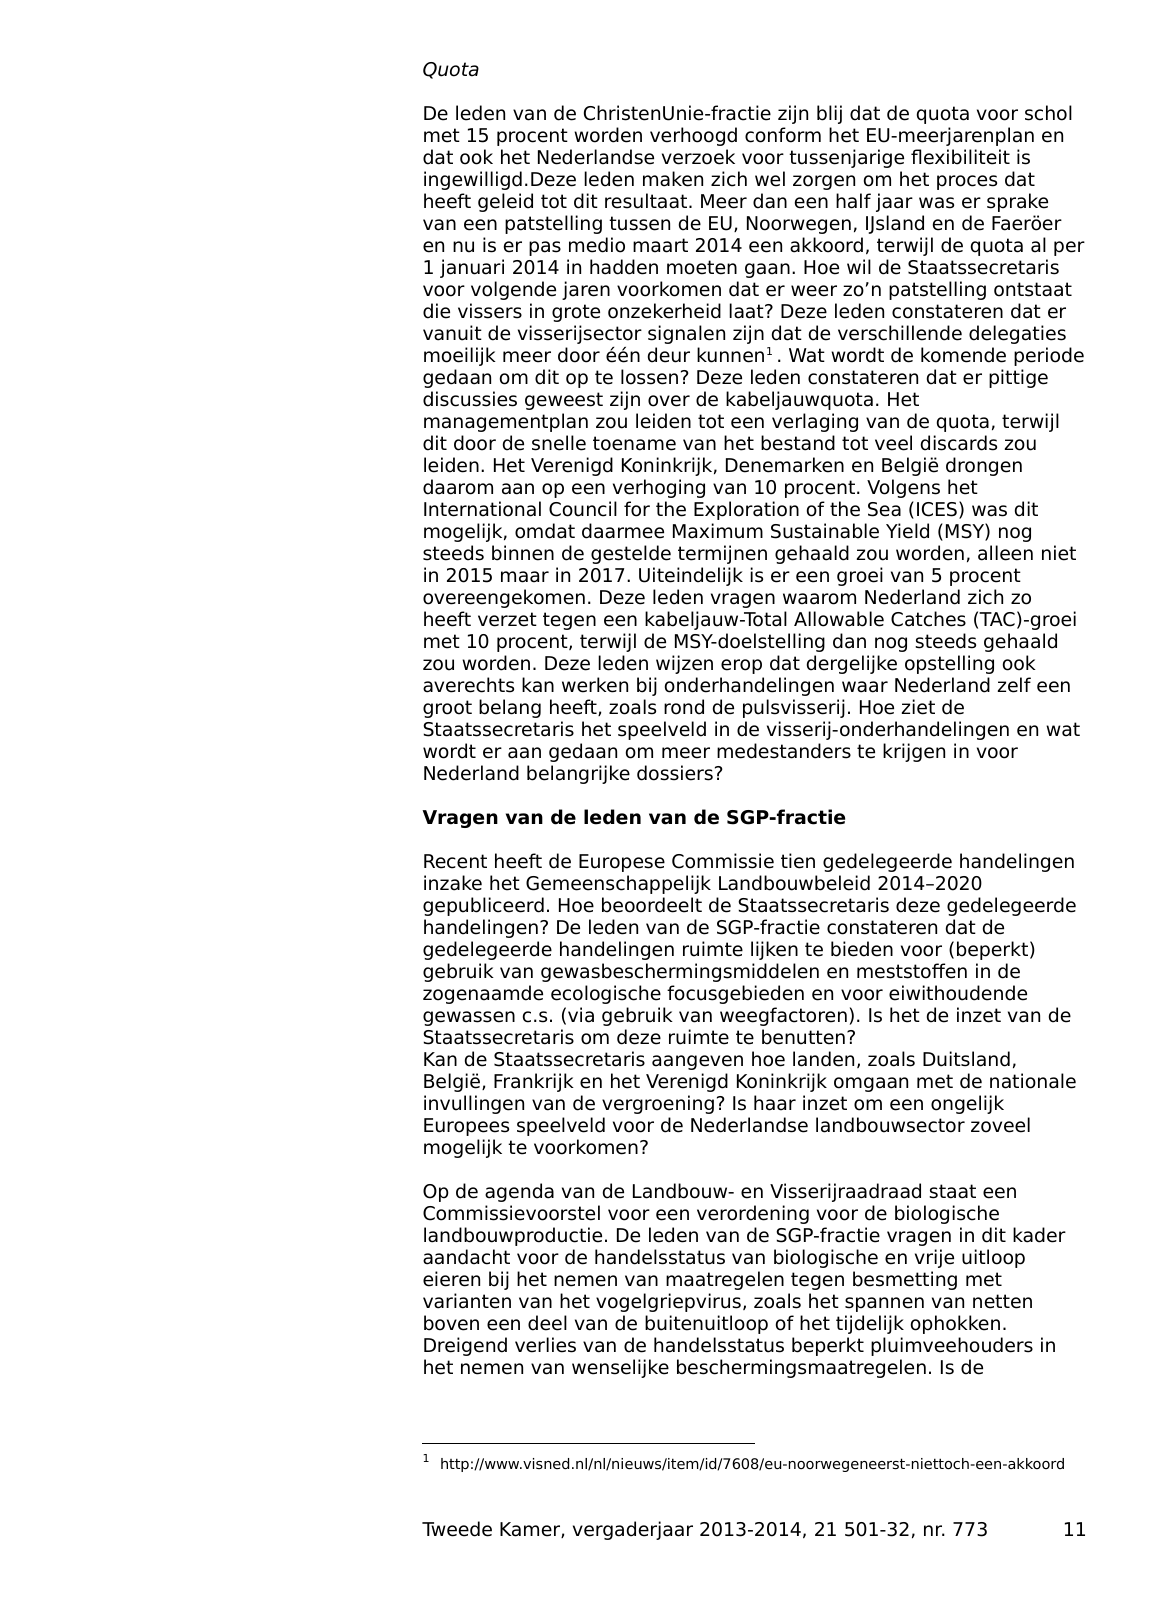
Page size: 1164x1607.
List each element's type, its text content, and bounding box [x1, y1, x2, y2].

text http://www.visned.nl/nl/nieuws/item/id/7608/eu-noorwegeneerst-niettoch-een-akkoord [422, 1452, 1087, 1474]
text Recent heeft de Europese Commissie tien gedelegeerde handelingen inzake het Gemeenschappelijk Landbouwbeleid 2014–2020 gepubliceerd. Hoe beoordeelt de Staatssecretaris deze gedelegeerde handelingen? De leden van de SGP-fractie constateren dat de gedelegeerde handelingen ruimte lijken te bieden voor (beperkt) gebruik van gewasbeschermingsmiddelen en meststoffen in de zogenaamde ecologische focusgebieden en voor eiwithoudende gewassen c.s. (via gebruik van weegfactoren). Is het de inzet van de Staatssecretaris om deze ruimte te benutten? [422, 851, 1087, 1049]
text Op de agenda van de Landbouw- en Visserijraadraad staat een Commissievoorstel voor een verordening voor de biologische landbouwproductie. De leden van de SGP-fractie vragen in dit kader aandacht voor de handelsstatus van biologische en vrije uitloop eieren bij het nemen van maatregelen tegen besmetting met varianten van het vogelgriepvirus, zoals het spannen van netten boven een deel van de buitenuitloop of het tijdelijk ophokken. Dreigend verlies van de handelsstatus beperkt pluimveehouders in het nemen van wenselijke beschermingsmaatregelen. Is de [422, 1181, 1087, 1379]
subtitle Vragen van de leden van de SGP-fractie [422, 807, 1087, 829]
subtitle Quota [422, 59, 1087, 81]
text Kan de Staatssecretaris aangeven hoe landen, zoals Duitsland, België, Frankrijk en het Verenigd Koninkrijk omgaan met de nationale invullingen van de vergroening? Is haar inzet om een ongelijk Europees speelveld voor de Nederlandse landbouwsector zoveel mogelijk te voorkomen? [422, 1049, 1087, 1159]
text De leden van de ChristenUnie-fractie zijn blij dat de quota voor schol met 15 procent worden verhoogd conform het EU-meerjarenplan en dat ook het Nederlandse verzoek voor tussenjarige flexibiliteit is ingewilligd.Deze leden maken zich wel zorgen om het proces dat heeft geleid tot dit resultaat. Meer dan een half jaar was er sprake van een patstelling tussen de EU, Noorwegen, IJsland en de Faeröer en nu is er pas medio maart 2014 een akkoord, terwijl de quota al per 1 januari 2014 in hadden moeten gaan. Hoe wil de Staatssecretaris voor volgende jaren voorkomen dat er weer zo’n patstelling ontstaat die vissers in grote onzekerheid laat? Deze leden constateren dat er vanuit de visserijsector signalen zijn dat de verschillende delegaties moeilijk meer door één deur kunnen. Wat wordt de komende periode gedaan om dit op te lossen? Deze leden constateren dat er pittige discussies geweest zijn over de kabeljauwquota. Het managementplan zou leiden tot een verlaging van de quota, terwijl dit door de snelle toename van het bestand tot veel discards zou leiden. Het Verenigd Koninkrijk, Denemarken en België drongen daarom aan op een verhoging van 10 procent. Volgens het International Council for the Exploration of the Sea (ICES) was dit mogelijk, omdat daarmee Maximum Sustainable Yield (MSY) nog steeds binnen de gestelde termijnen gehaald zou worden, alleen niet in 2015 maar in 2017. Uiteindelijk is er een groei van 5 procent overeengekomen. Deze leden vragen waarom Nederland zich zo heeft verzet tegen een kabeljauw-Total Allowable Catches (TAC)-groei met 10 procent, terwijl de MSY-doelstelling dan nog steeds gehaald zou worden. Deze leden wijzen erop dat dergelijke opstelling ook averechts kan werken bij onderhandelingen waar Nederland zelf een groot belang heeft, zoals rond de pulsvisserij. Hoe ziet de Staatssecretaris het speelveld in de visserij-onderhandelingen en wat wordt er aan gedaan om meer medestanders te krijgen in voor Nederland belangrijke dossiers? [422, 103, 1087, 784]
